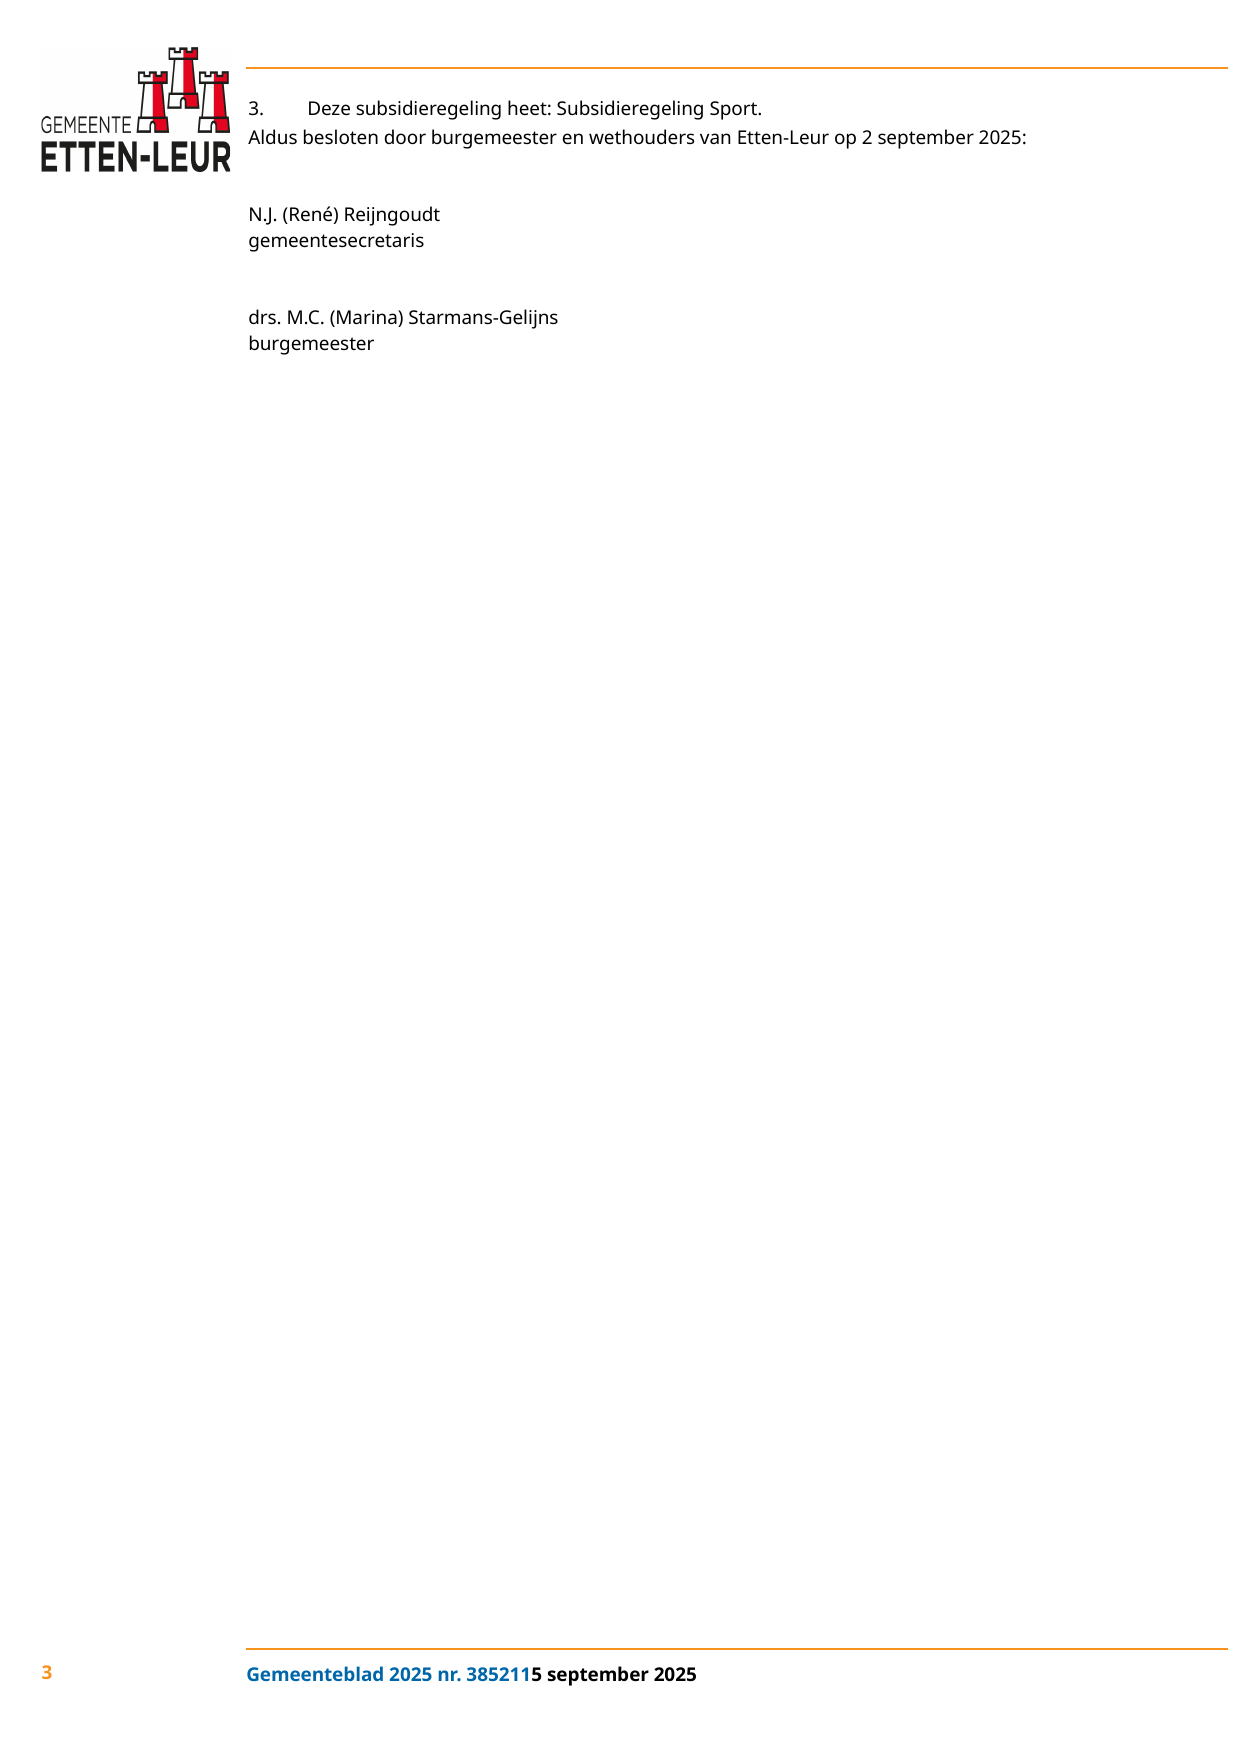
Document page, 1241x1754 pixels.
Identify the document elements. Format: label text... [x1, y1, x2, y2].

list Deze subsidieregeling heet: Subsidieregeling Sport. [248, 95, 1152, 121]
text gemeentesecretaris [248, 227, 1152, 253]
text Aldus besloten door burgemeester en wethouders van Etten-Leur op 2 september 2025: [248, 124, 1152, 150]
text burgemeester [248, 330, 1152, 356]
text N.J. (René) Reijngoudt [248, 202, 1152, 227]
picture [41, 47, 231, 172]
text drs. M.C. (Marina) Starmans-Gelijns [248, 304, 1152, 330]
